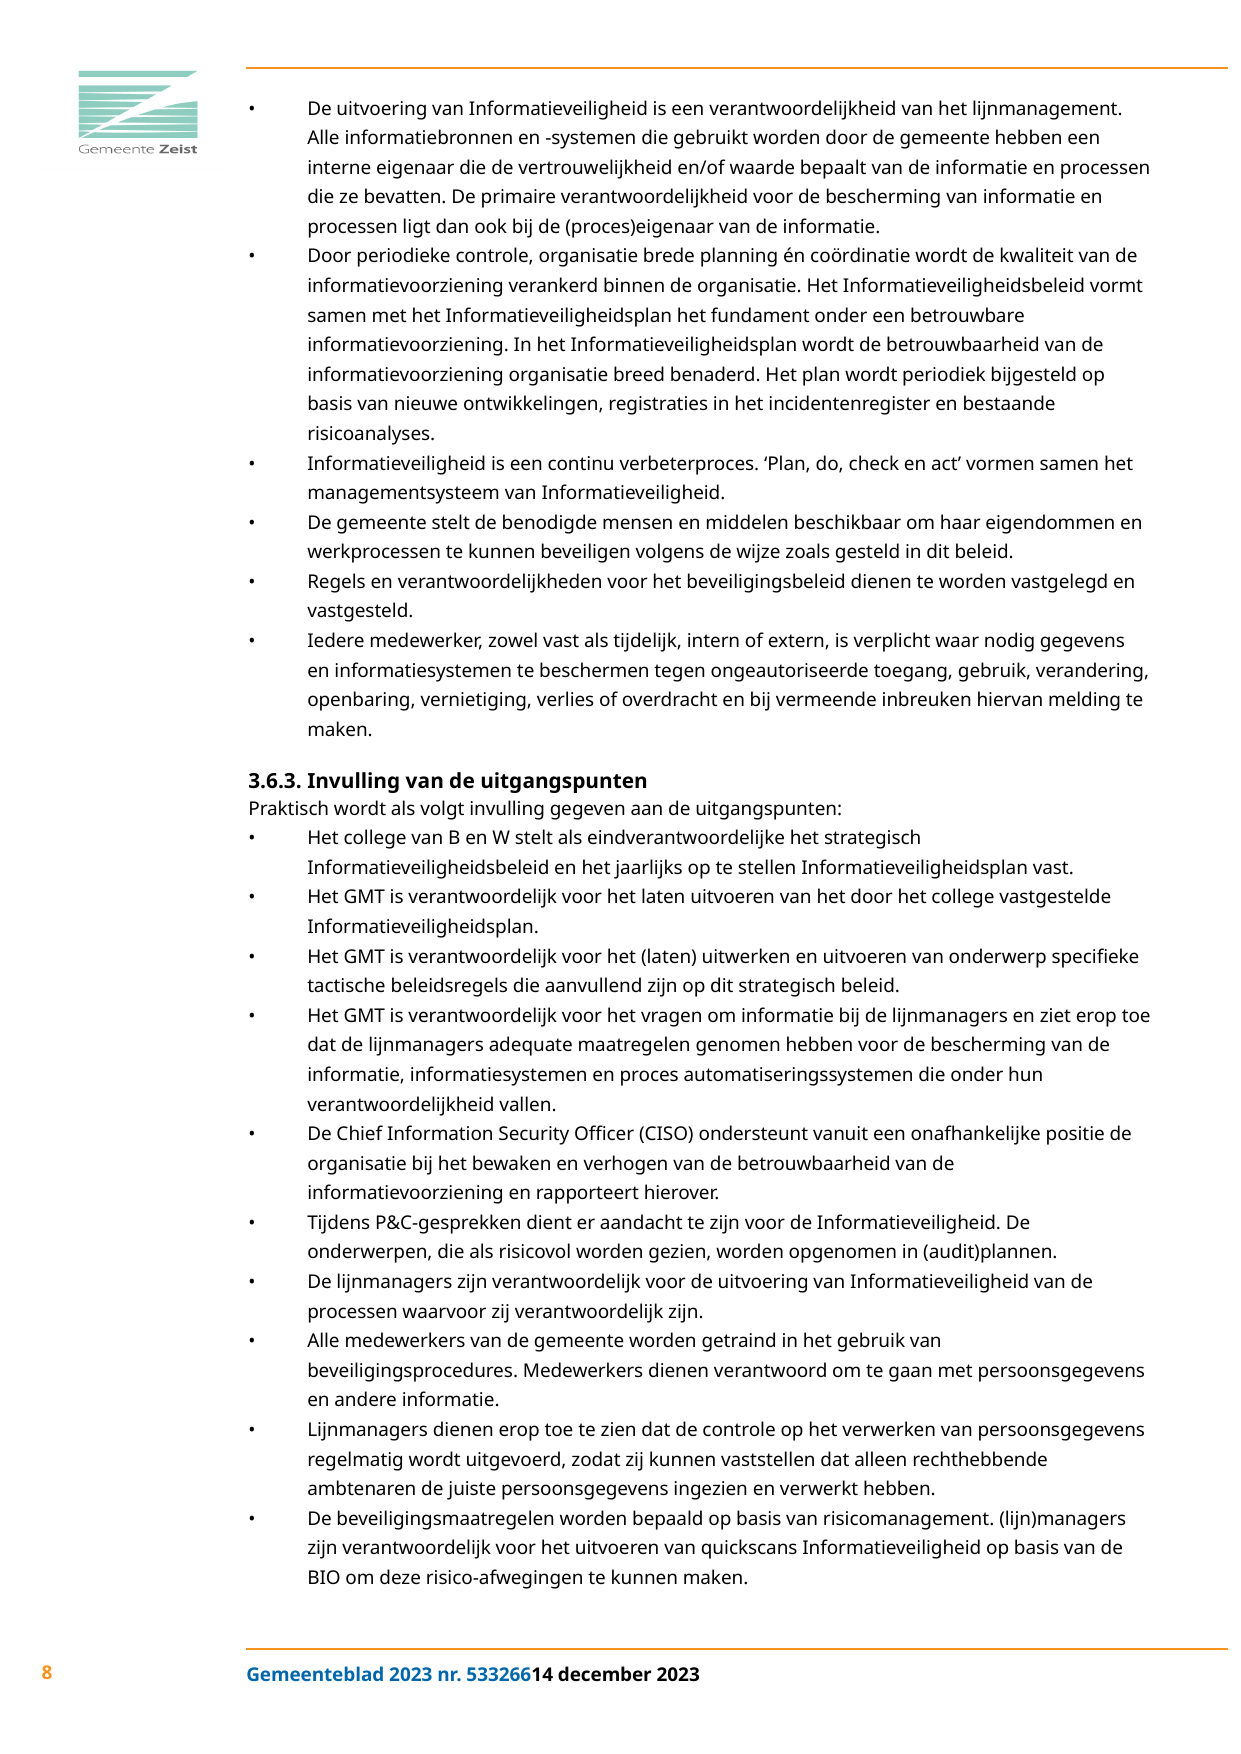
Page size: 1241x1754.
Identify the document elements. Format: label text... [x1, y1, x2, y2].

list De beveiligingsmaatregelen worden bepaald op basis van risicomanagement. (lijn)managers zijn verantwoordelijk voor het uitvoeren van quickscans Informatieveiligheid op basis van de BIO om deze risico-afwegingen te kunnen maken. [248, 1505, 1152, 1590]
list Iedere medewerker, zowel vast als tijdelijk, intern of extern, is verplicht waar nodig gegevens en informatiesystemen te beschermen tegen ongeautoriseerde toegang, gebruik, verandering, openbaring, vernietiging, verlies of overdracht en bij vermeende inbreuken hiervan melding te maken. [248, 627, 1152, 742]
list Informatieveiligheid is een continu verbeterproces. ‘Plan, do, check en act’ vormen samen het managementsysteem van Informatieveiligheid. [248, 450, 1152, 505]
list Door periodieke controle, organisatie brede planning én coördinatie wordt de kwaliteit van de informatievoorziening verankerd binnen de organisatie. Het Informatieveiligheidsbeleid vormt samen met het Informatieveiligheidsplan het fundament onder een betrouwbare informatievoorziening. In het Informatieveiligheidsplan wordt de betrouwbaarheid van de informatievoorziening organisatie breed benaderd. Het plan wordt periodiek bijgesteld op basis van nieuwe ontwikkelingen, registraties in het incidentenregister en bestaande risicoanalyses. [248, 243, 1152, 446]
list Lijnmanagers dienen erop toe te zien dat de controle op het verwerken van persoonsgegevens regelmatig wordt uitgevoerd, zodat zij kunnen vaststellen dat alleen rechthebbende ambtenaren de juiste persoonsgegevens ingezien en verwerkt hebben. [248, 1416, 1152, 1501]
list Het GMT is verantwoordelijk voor het laten uitvoeren van het door het college vastgestelde Informatieveiligheidsplan. [248, 884, 1152, 939]
list De Chief Information Security Officer (CISO) ondersteunt vanuit een onafhankelijke positie de organisatie bij het bewaken en verhogen van de betrouwbaarheid van de informatievoorziening en rapporteert hierover. [248, 1120, 1152, 1205]
list De gemeente stelt de benodigde mensen en middelen beschikbaar om haar eigendommen en werkprocessen te kunnen beveiligen volgens de wijze zoals gesteld in dit beleid. [248, 509, 1152, 564]
picture [41, 47, 231, 172]
list De uitvoering van Informatieveiligheid is een verantwoordelijkheid van het lijnmanagement. Alle informatiebronnen en -systemen die gebruikt worden door de gemeente hebben een interne eigenaar die de vertrouwelijkheid en/of waarde bepaalt van de informatie en processen die ze bevatten. De primaire verantwoordelijkheid voor de bescherming van informatie en processen ligt dan ook bij de (proces)eigenaar van de informatie. [248, 95, 1152, 239]
list Het college van B en W stelt als eindverantwoordelijke het strategisch Informatieveiligheidsbeleid en het jaarlijks op te stellen Informatieveiligheidsplan vast. [248, 824, 1152, 880]
text 3.6.3. Invulling van de uitgangspunten [248, 766, 1152, 795]
list Regels en verantwoordelijkheden voor het beveiligingsbeleid dienen te worden vastgelegd en vastgesteld. [248, 568, 1152, 623]
list Tijdens P&C-gesprekken dient er aandacht te zijn voor de Informatieveiligheid. De onderwerpen, die als risicovol worden gezien, worden opgenomen in (audit)plannen. [248, 1209, 1152, 1264]
list De lijnmanagers zijn verantwoordelijk voor de uitvoering van Informatieveiligheid van de processen waarvoor zij verantwoordelijk zijn. [248, 1268, 1152, 1323]
text Praktisch wordt als volgt invulling gegeven aan de uitgangspunten: [248, 795, 1152, 821]
list Alle medewerkers van de gemeente worden getraind in het gebruik van beveiligingsprocedures. Medewerkers dienen verantwoord om te gaan met persoonsgegevens en andere informatie. [248, 1327, 1152, 1412]
list Het GMT is verantwoordelijk voor het (laten) uitwerken en uitvoeren van onderwerp specifieke tactische beleidsregels die aanvullend zijn op dit strategisch beleid. [248, 943, 1152, 998]
list Het GMT is verantwoordelijk voor het vragen om informatie bij de lijnmanagers en ziet erop toe dat de lijnmanagers adequate maatregelen genomen hebben voor de bescherming van de informatie, informatiesystemen en proces automatiseringssystemen die onder hun verantwoordelijkheid vallen. [248, 1002, 1152, 1116]
